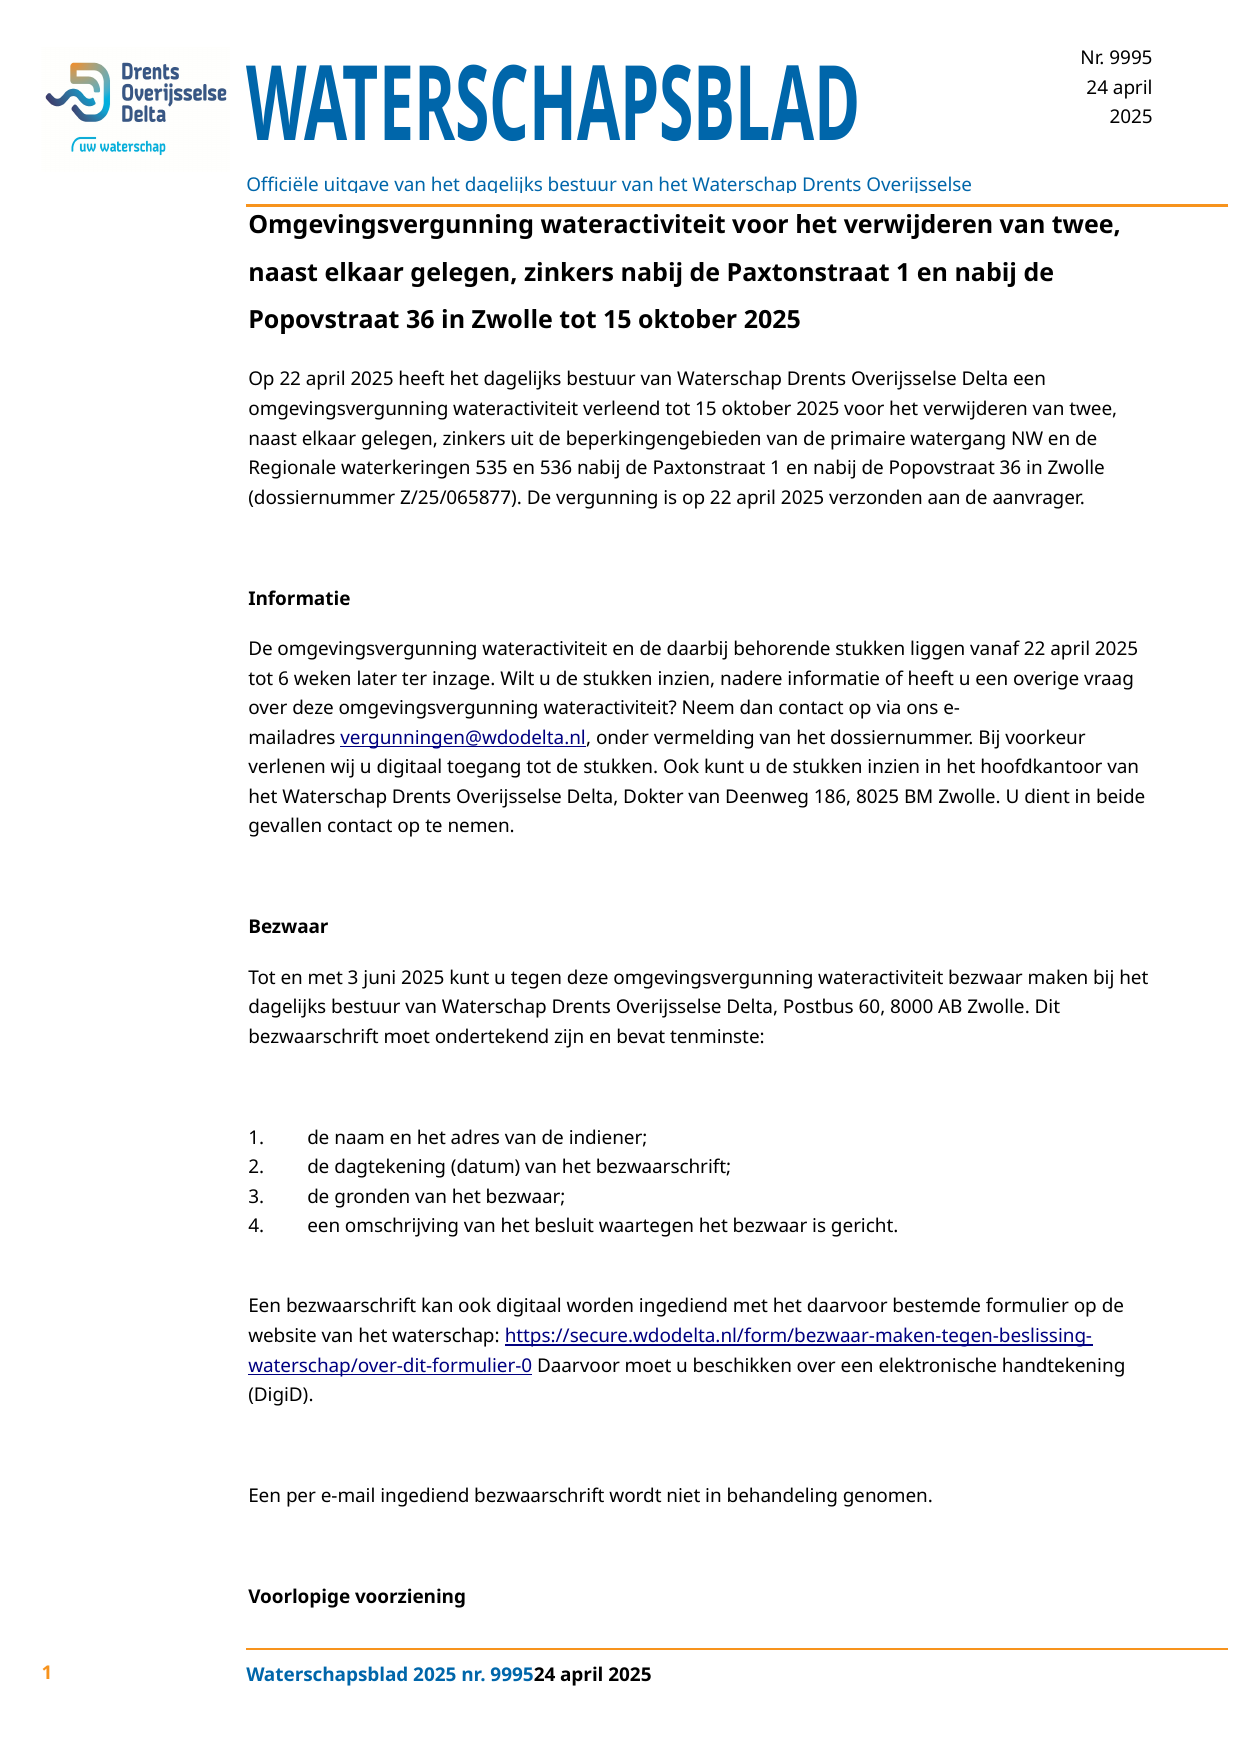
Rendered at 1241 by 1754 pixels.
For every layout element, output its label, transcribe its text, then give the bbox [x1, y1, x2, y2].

text Op 22 april 2025 heeft het dagelijks bestuur van Waterschap Drents Overijsselse Delta een omgevingsvergunning wateractiviteit verleend tot 15 oktober 2025 voor het verwijderen van twee, naast elkaar gelegen, zinkers uit de beperkingengebieden van de primaire watergang NW en de Regionale waterkeringen 535 en 536 nabij de Paxtonstraat 1 en nabij de Popovstraat 36 in Zwolle (dossiernummer Z/25/065877). De vergunning is op 22 april 2025 verzonden aan de aanvrager. [248, 366, 1152, 509]
picture [41, 47, 231, 172]
list de gronden van het bezwaar; [248, 1183, 1152, 1209]
text Bezwaar [248, 913, 1152, 939]
text Voorlopige voorziening [248, 1583, 1152, 1609]
text Omgevingsvergunning wateractiviteit voor het verwijderen van twee, naast elkaar gelegen, zinkers nabij de Paxtonstraat 1 en nabij de Popovstraat 36 in Zwolle tot 15 oktober 2025 [248, 207, 1152, 336]
list de naam en het adres van de indiener; [248, 1124, 1152, 1149]
list een omschrijving van het besluit waartegen het bezwaar is gericht. [248, 1213, 1152, 1238]
text Een per e-mail ingediend bezwaarschrift wordt niet in behandeling genomen. [248, 1482, 1152, 1508]
text Een bezwaarschrift kan ook digitaal worden ingediend met het daarvoor bestemde formulier op de website van het waterschap: https://secure.wdodelta.nl/form/bezwaar-maken-tegen-beslissing-waterschap/over-dit-formulier-0 Daarvoor moet u beschikken over een elektronische handtekening (DigiD). [248, 1293, 1152, 1407]
text Informatie [248, 585, 1152, 610]
text Tot en met 3 juni 2025 kunt u tegen deze omgevingsvergunning wateractiviteit bezwaar maken bij het dagelijks bestuur van Waterschap Drents Overijsselse Delta, Postbus 60, 8000 AB Zwolle. Dit bezwaarschrift moet ondertekend zijn en bevat tenminste: [248, 964, 1152, 1049]
list de dagtekening (datum) van het bezwaarschrift; [248, 1153, 1152, 1179]
text De omgevingsvergunning wateractiviteit en de daarbij behorende stukken liggen vanaf 22 april 2025 tot 6 weken later ter inzage. Wilt u de stukken inzien, nadere informatie of heeft u een overige vraag over deze omgevingsvergunning wateractiviteit? Neem dan contact op via ons e-mailadres vergunningen@wdodelta.nl, onder vermelding van het dossiernummer. Bij voorkeur verlenen wij u digitaal toegang tot de stukken. Ook kunt u de stukken inzien in het hoofdkantoor van het Waterschap Drents Overijsselse Delta, Dokter van Deenweg 186, 8025 BM Zwolle. U dient in beide gevallen contact op te nemen. [248, 635, 1152, 838]
